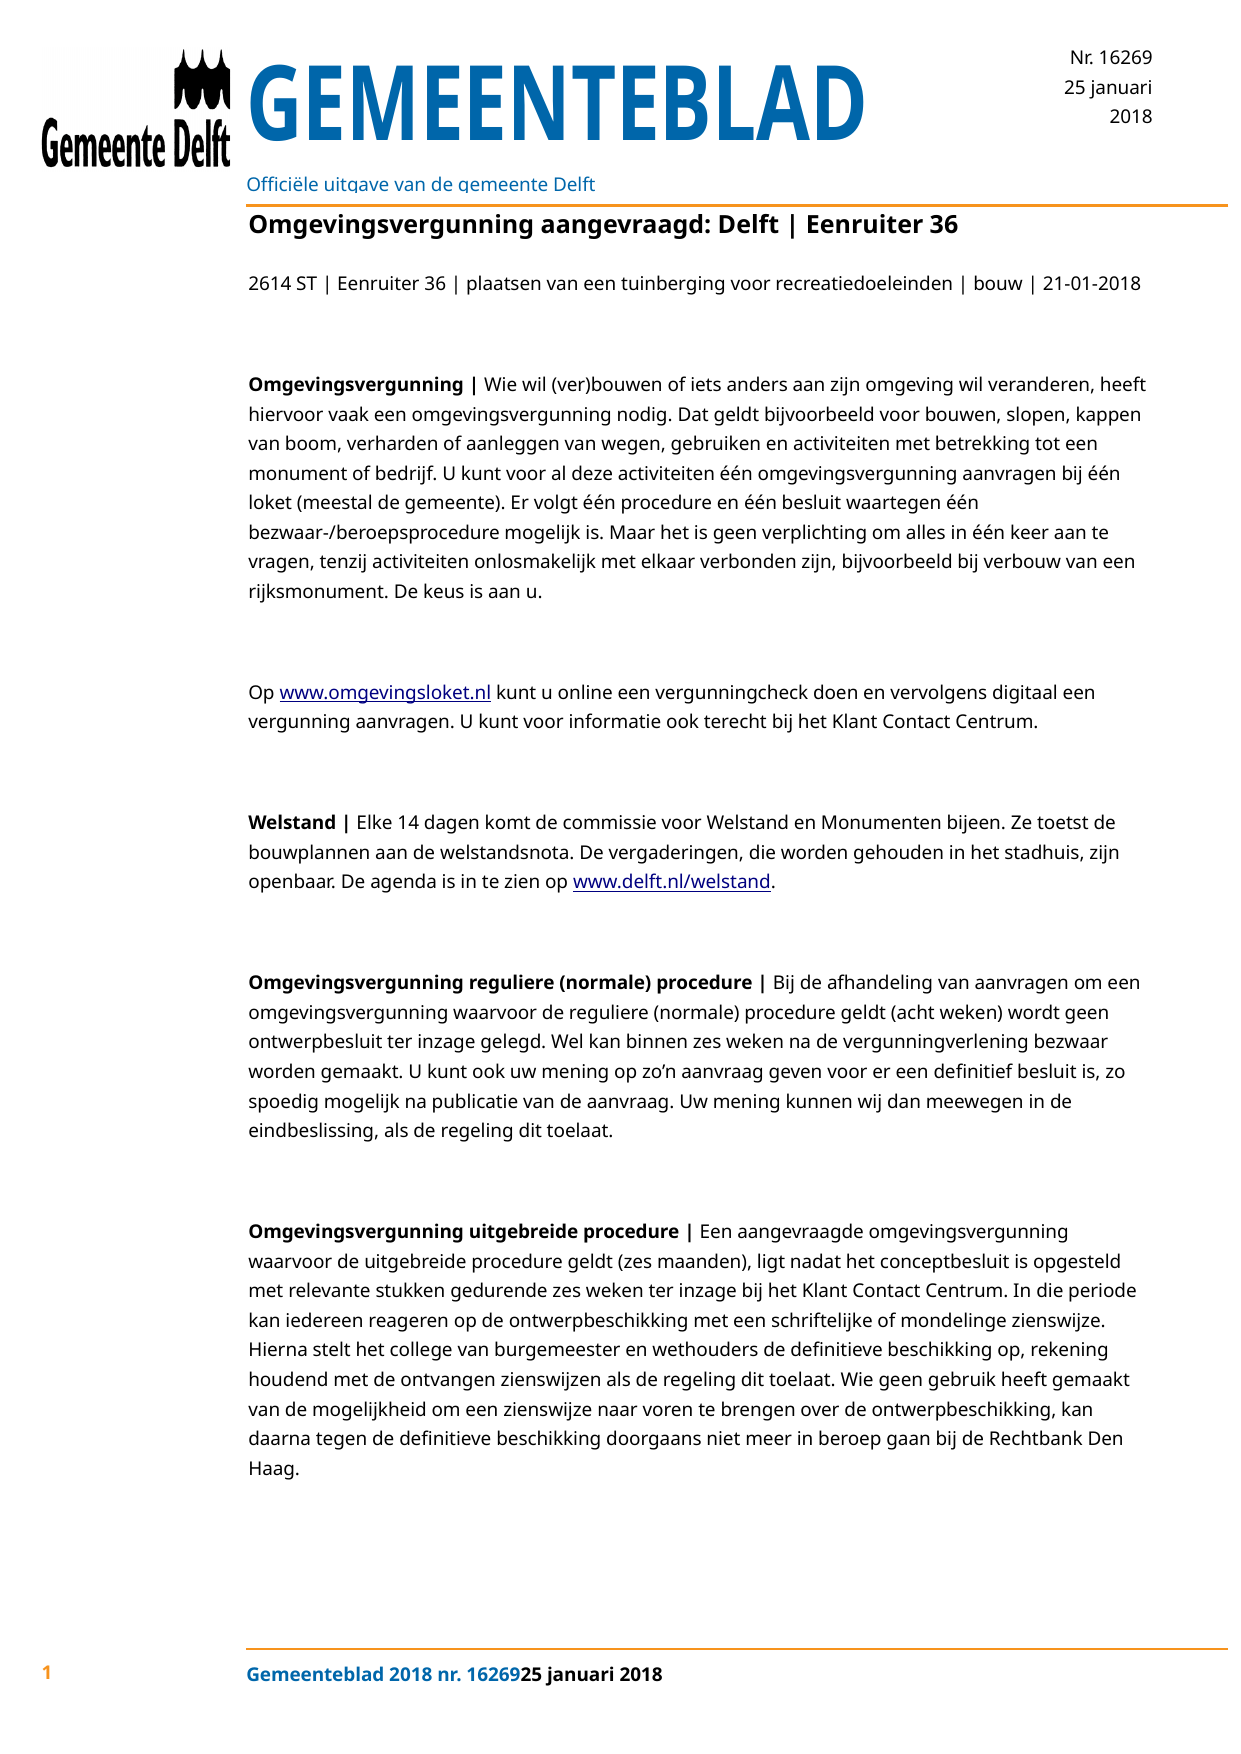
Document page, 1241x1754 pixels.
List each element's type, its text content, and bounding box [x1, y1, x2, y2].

picture [41, 47, 231, 172]
text Omgevingsvergunning uitgebreide procedure | Een aangevraagde omgevingsvergunning waarvoor de uitgebreide procedure geldt (zes maanden), ligt nadat het conceptbesluit is opgesteld met relevante stukken gedurende zes weken ter inzage bij het Klant Contact Centrum. In die periode kan iedereen reageren op de ontwerpbeschikking met een schriftelijke of mondelinge zienswijze. Hierna stelt het college van burgemeester en wethouders de definitieve beschikking op, rekening houdend met de ontvangen zienswijzen als de regeling dit toelaat. Wie geen gebruik heeft gemaakt van de mogelijkheid om een zienswijze naar voren te brengen over de ontwerpbeschikking, kan daarna tegen de definitieve beschikking doorgaans niet meer in beroep gaan bij de Rechtbank Den Haag. [248, 1218, 1152, 1481]
text Welstand | Elke 14 dagen komt de commissie voor Welstand en Monumenten bijeen. Ze toetst de bouwplannen aan de welstandsnota. De vergaderingen, die worden gehouden in het stadhuis, zijn openbaar. De agenda is in te zien op www.delft.nl/welstand. [248, 809, 1152, 894]
text Omgevingsvergunning reguliere (normale) procedure | Bij de afhandeling van aanvragen om een omgevingsvergunning waarvoor de reguliere (normale) procedure geldt (acht weken) wordt geen ontwerpbesluit ter inzage gelegd. Wel kan binnen zes weken na de vergunningverlening bezwaar worden gemaakt. U kunt ook uw mening op zo’n aanvraag geven voor er een definitief besluit is, zo spoedig mogelijk na publicatie van de aanvraag. Uw mening kunnen wij dan meewegen in de eindbeslissing, als de regeling dit toelaat. [248, 969, 1152, 1143]
text Omgevingsvergunning | Wie wil (ver)bouwen of iets anders aan zijn omgeving wil veranderen, heeft hiervoor vaak een omgevingsvergunning nodig. Dat geldt bijvoorbeeld voor bouwen, slopen, kappen van boom, verharden of aanleggen van wegen, gebruiken en activiteiten met betrekking tot een monument of bedrijf. U kunt voor al deze activiteiten één omgevingsvergunning aanvragen bij één loket (meestal de gemeente). Er volgt één procedure en één besluit waartegen één bezwaar-/beroepsprocedure mogelijk is. Maar het is geen verplichting om alles in één keer aan te vragen, tenzij activiteiten onlosmakelijk met elkaar verbonden zijn, bijvoorbeeld bij verbouw van een rijksmonument. De keus is aan u. [248, 371, 1152, 604]
text Op www.omgevingsloket.nl kunt u online een vergunningcheck doen en vervolgens digitaal een vergunning aanvragen. U kunt voor informatie ook terecht bij het Klant Contact Centrum. [248, 679, 1152, 734]
text Omgevingsvergunning aangevraagd: Delft | Eenruiter 36 [248, 207, 1152, 241]
text 2614 ST | Eenruiter 36 | plaatsen van een tuinberging voor recreatiedoeleinden | bouw | 21-01-2018 [248, 270, 1152, 296]
